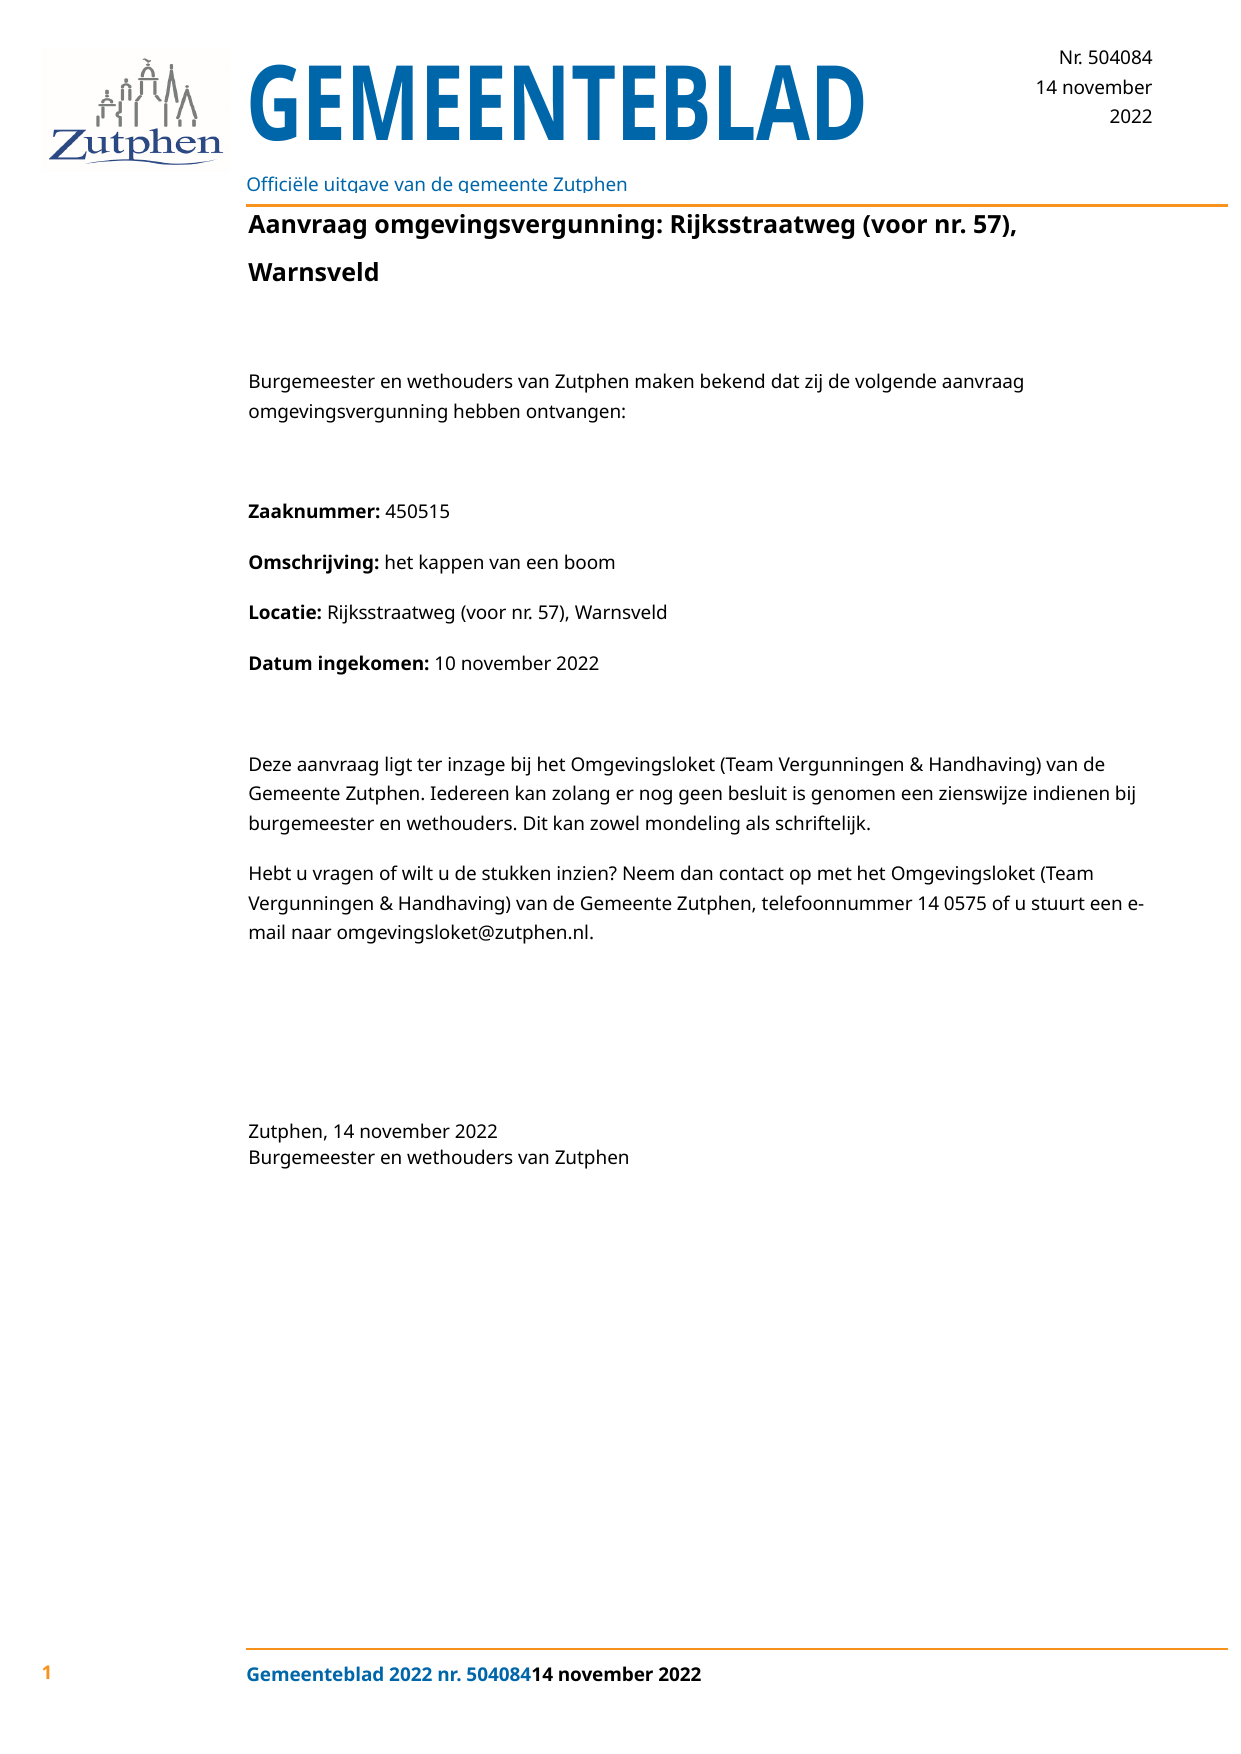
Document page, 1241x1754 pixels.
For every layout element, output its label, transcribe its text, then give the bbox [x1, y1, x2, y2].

text Zutphen, 14 november 2022 [248, 1119, 1152, 1144]
text Datum ingekomen: 10 november 2022 [248, 650, 1152, 676]
text Omschrijving: het kappen van een boom [248, 549, 1152, 575]
text Aanvraag omgevingsvergunning: Rijksstraatweg (voor nr. 57), Warnsveld [248, 207, 1152, 288]
picture [41, 47, 231, 172]
text Burgemeester en wethouders van Zutphen [248, 1144, 1152, 1170]
text Locatie: Rijksstraatweg (voor nr. 57), Warnsveld [248, 599, 1152, 625]
text Burgemeester en wethouders van Zutphen maken bekend dat zij de volgende aanvraag omgevingsvergunning hebben ontvangen: [248, 368, 1152, 424]
text Deze aanvraag ligt ter inzage bij het Omgevingsloket (Team Vergunningen & Handhaving) van de Gemeente Zutphen. Iedereen kan zolang er nog geen besluit is genomen een zienswijze indienen bij burgemeester en wethouders. Dit kan zowel mondeling als schriftelijk. [248, 751, 1152, 836]
text Zaaknummer: 450515 [248, 499, 1152, 524]
text Hebt u vragen of wilt u de stukken inzien? Neem dan contact op met het Omgevingsloket (Team Vergunningen & Handhaving) van de Gemeente Zutphen, telefoonnummer 14 0575 of u stuurt een e-mail naar omgevingsloket@zutphen.nl. [248, 860, 1152, 945]
